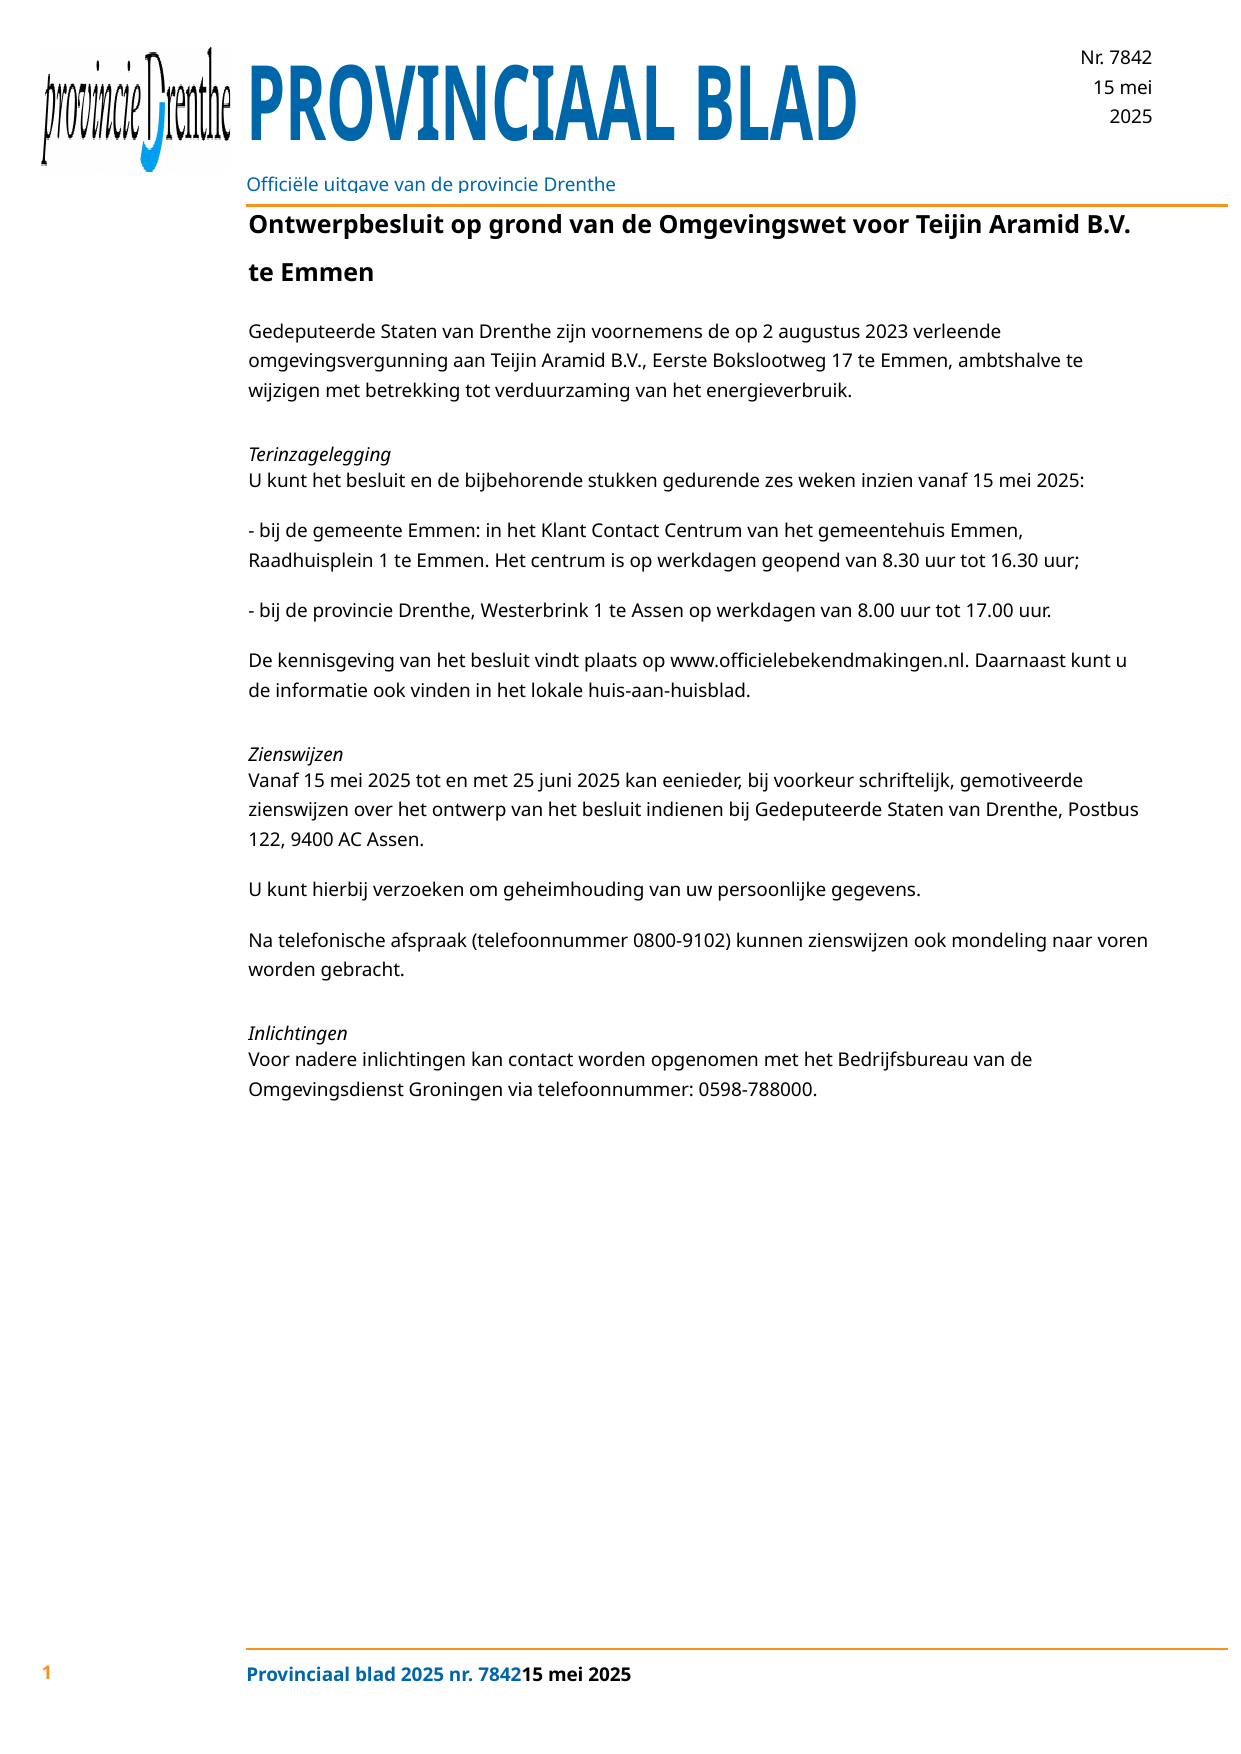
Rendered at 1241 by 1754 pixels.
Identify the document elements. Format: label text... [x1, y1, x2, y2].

text - bij de provincie Drenthe, Westerbrink 1 te Assen op werkdagen van 8.00 uur tot 17.00 uur. [248, 597, 1152, 623]
text Na telefonische afspraak (telefoonnummer 0800-9102) kunnen zienswijzen ook mondeling naar voren worden gebracht. [248, 927, 1152, 982]
text Gedeputeerde Staten van Drenthe zijn voornemens de op 2 augustus 2023 verleende omgevingsvergunning aan Teijin Aramid B.V., Eerste Bokslootweg 17 te Emmen, ambtshalve te wijzigen met betrekking tot verduurzaming van het energieverbruik. [248, 318, 1152, 403]
text Inlichtingen [248, 1020, 1152, 1046]
text Voor nadere inlichtingen kan contact worden opgenomen met het Bedrijfsbureau van de Omgevingsdienst Groningen via telefoonnummer: 0598-788000. [248, 1046, 1152, 1101]
text Vanaf 15 mei 2025 tot en met 25 juni 2025 kan eenieder, bij voorkeur schriftelijk, gemotiveerde zienswijzen over het ontwerp van het besluit indienen bij Gedeputeerde Staten van Drenthe, Postbus 122, 9400 AC Assen. [248, 767, 1152, 852]
text Ontwerpbesluit op grond van de Omgevingswet voor Teijin Aramid B.V. te Emmen [248, 207, 1152, 288]
text U kunt het besluit en de bijbehorende stukken gedurende zes weken inzien vanaf 15 mei 2025: [248, 467, 1152, 492]
text - bij de gemeente Emmen: in het Klant Contact Centrum van het gemeentehuis Emmen, Raadhuisplein 1 te Emmen. Het centrum is op werkdagen geopend van 8.30 uur tot 16.30 uur; [248, 517, 1152, 572]
text Terinzagelegging [248, 441, 1152, 467]
picture [41, 47, 231, 172]
text Zienswijzen [248, 741, 1152, 767]
text De kennisgeving van het besluit vindt plaats op www.officielebekendmakingen.nl. Daarnaast kunt u de informatie ook vinden in het lokale huis-aan-huisblad. [248, 648, 1152, 703]
text U kunt hierbij verzoeken om geheimhouding van uw persoonlijke gegevens. [248, 876, 1152, 902]
